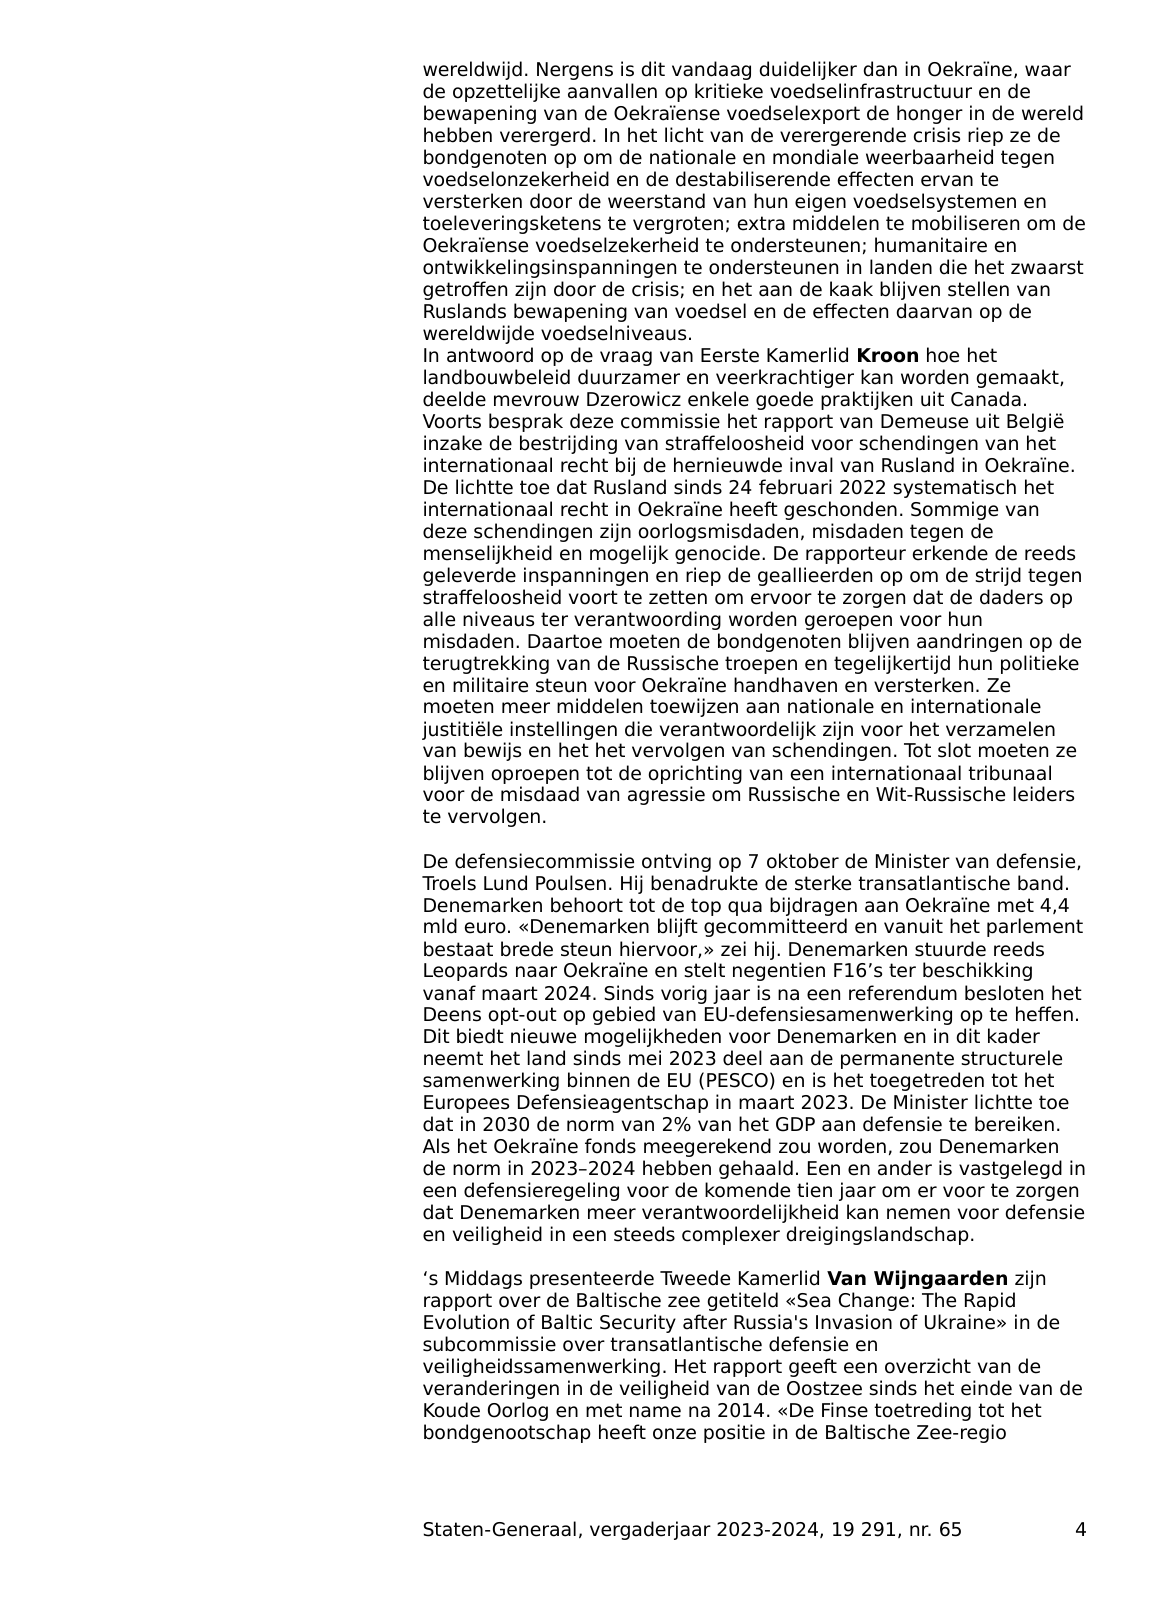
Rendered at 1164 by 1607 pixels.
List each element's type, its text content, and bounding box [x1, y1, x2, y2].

text Voorts besprak deze commissie het rapport van Demeuse uit België inzake de bestrijding van straffeloosheid voor schendingen van het internationaal recht bij de hernieuwde inval van Rusland in Oekraïne. De lichtte toe dat Rusland sinds 24 februari 2022 systematisch het internationaal recht in Oekraïne heeft geschonden. Sommige van deze schendingen zijn oorlogsmisdaden, misdaden tegen de menselijkheid en mogelijk genocide. De rapporteur erkende de reeds geleverde inspanningen en riep de geallieerden op om de strijd tegen straffeloosheid voort te zetten om ervoor te zorgen dat de daders op alle niveaus ter verantwoording worden geroepen voor hun misdaden. Daartoe moeten de bondgenoten blijven aandringen op de terugtrekking van de Russische troepen en tegelijkertijd hun politieke en militaire steun voor Oekraïne handhaven en versterken. Ze moeten meer middelen toewijzen aan nationale en internationale justitiële instellingen die verantwoordelijk zijn voor het verzamelen van bewijs en het het vervolgen van schendingen. Tot slot moeten ze blijven oproepen tot de oprichting van een internationaal tribunaal voor de misdaad van agressie om Russische en Wit-Russische leiders te vervolgen. [422, 411, 1087, 828]
text ‘s Middags presenteerde Tweede Kamerlid Van Wijngaarden zijn rapport over de Baltische zee getiteld «Sea Change: The Rapid Evolution of Baltic Security after Russia's Invasion of Ukraine» in de subcommissie over transatlantische defensie en veiligheidssamenwerking. Het rapport geeft een overzicht van de veranderingen in de veiligheid van de Oostzee sinds het einde van de Koude Oorlog en met name na 2014. «De Finse toetreding tot het bondgenootschap heeft onze positie in de Baltische Zee-regio [422, 1268, 1087, 1444]
text wereldwijd. Nergens is dit vandaag duidelijker dan in Oekraïne, waar de opzettelijke aanvallen op kritieke voedselinfrastructuur en de bewapening van de Oekraïense voedselexport de honger in de wereld hebben verergerd. In het licht van de verergerende crisis riep ze de bondgenoten op om de nationale en mondiale weerbaarheid tegen voedselonzekerheid en de destabiliserende effecten ervan te versterken door de weerstand van hun eigen voedselsystemen en toeleveringsketens te vergroten; extra middelen te mobiliseren om de Oekraïense voedselzekerheid te ondersteunen; humanitaire en ontwikkelingsinspanningen te ondersteunen in landen die het zwaarst getroffen zijn door de crisis; en het aan de kaak blijven stellen van Ruslands bewapening van voedsel en de effecten daarvan op de wereldwijde voedselniveaus. [422, 59, 1087, 345]
text In antwoord op de vraag van Eerste Kamerlid Kroon hoe het landbouwbeleid duurzamer en veerkrachtiger kan worden gemaakt, deelde mevrouw Dzerowicz enkele goede praktijken uit Canada. [422, 345, 1087, 411]
text De defensiecommissie ontving op 7 oktober de Minister van defensie, Troels Lund Poulsen. Hij benadrukte de sterke transatlantische band. Denemarken behoort tot de top qua bijdragen aan Oekraïne met 4,4 mld euro. «Denemarken blijft gecommitteerd en vanuit het parlement bestaat brede steun hiervoor,» zei hij. Denemarken stuurde reeds Leopards naar Oekraïne en stelt negentien F16’s ter beschikking vanaf maart 2024. Sinds vorig jaar is na een referendum besloten het Deens opt-out op gebied van EU-defensiesamenwerking op te heffen. Dit biedt nieuwe mogelijkheden voor Denemarken en in dit kader neemt het land sinds mei 2023 deel aan de permanente structurele samenwerking binnen de EU (PESCO) en is het toegetreden tot het Europees Defensieagentschap in maart 2023. De Minister lichtte toe dat in 2030 de norm van 2% van het GDP aan defensie te bereiken. Als het Oekraïne fonds meegerekend zou worden, zou Denemarken de norm in 2023–2024 hebben gehaald. Een en ander is vastgelegd in een defensieregeling voor de komende tien jaar om er voor te zorgen dat Denemarken meer verantwoordelijkheid kan nemen voor defensie en veiligheid in een steeds complexer dreigingslandschap. [422, 851, 1087, 1246]
